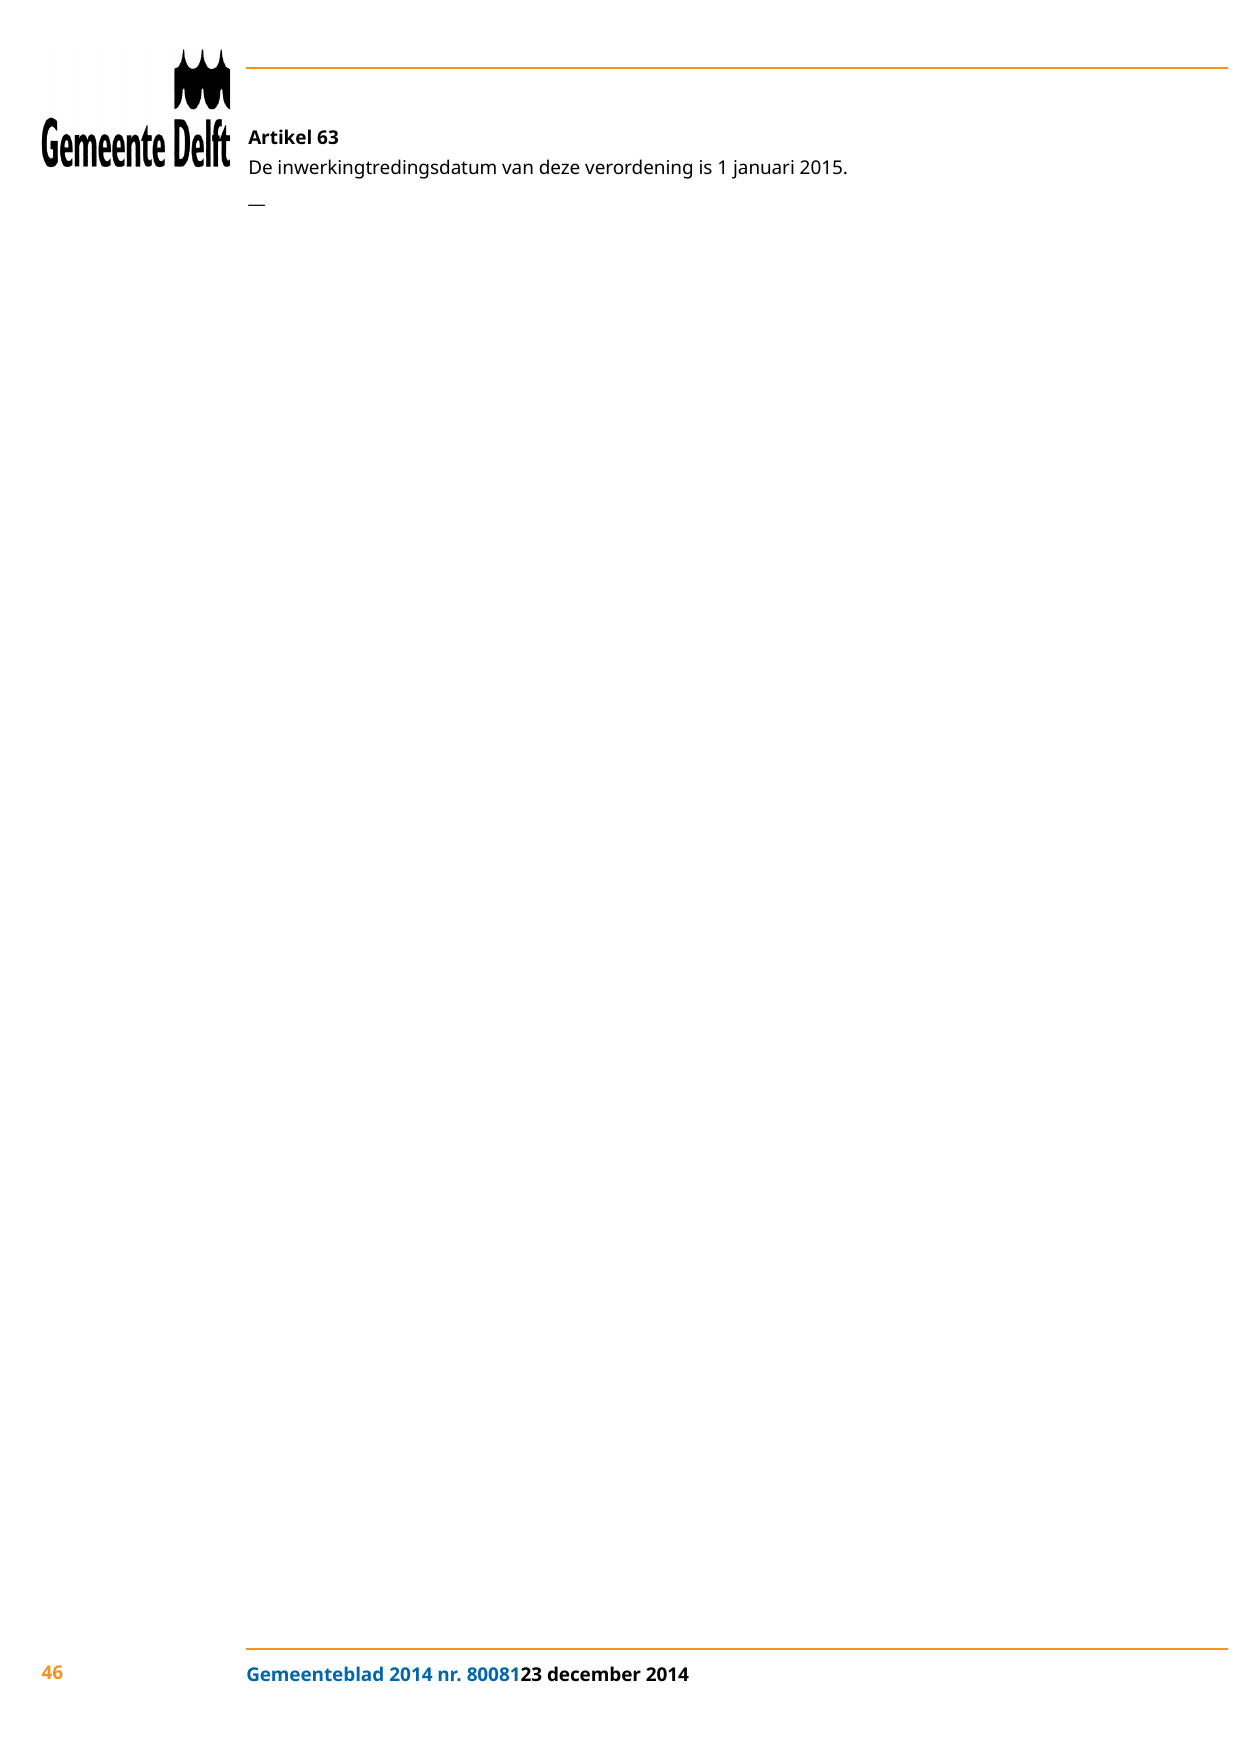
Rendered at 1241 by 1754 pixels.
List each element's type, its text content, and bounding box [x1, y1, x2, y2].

text __ [248, 183, 1152, 209]
text Artikel 63 [248, 124, 1152, 150]
picture [41, 47, 231, 172]
text De inwerkingtredingsdatum van deze verordening is 1 januari 2015. [248, 154, 1152, 180]
